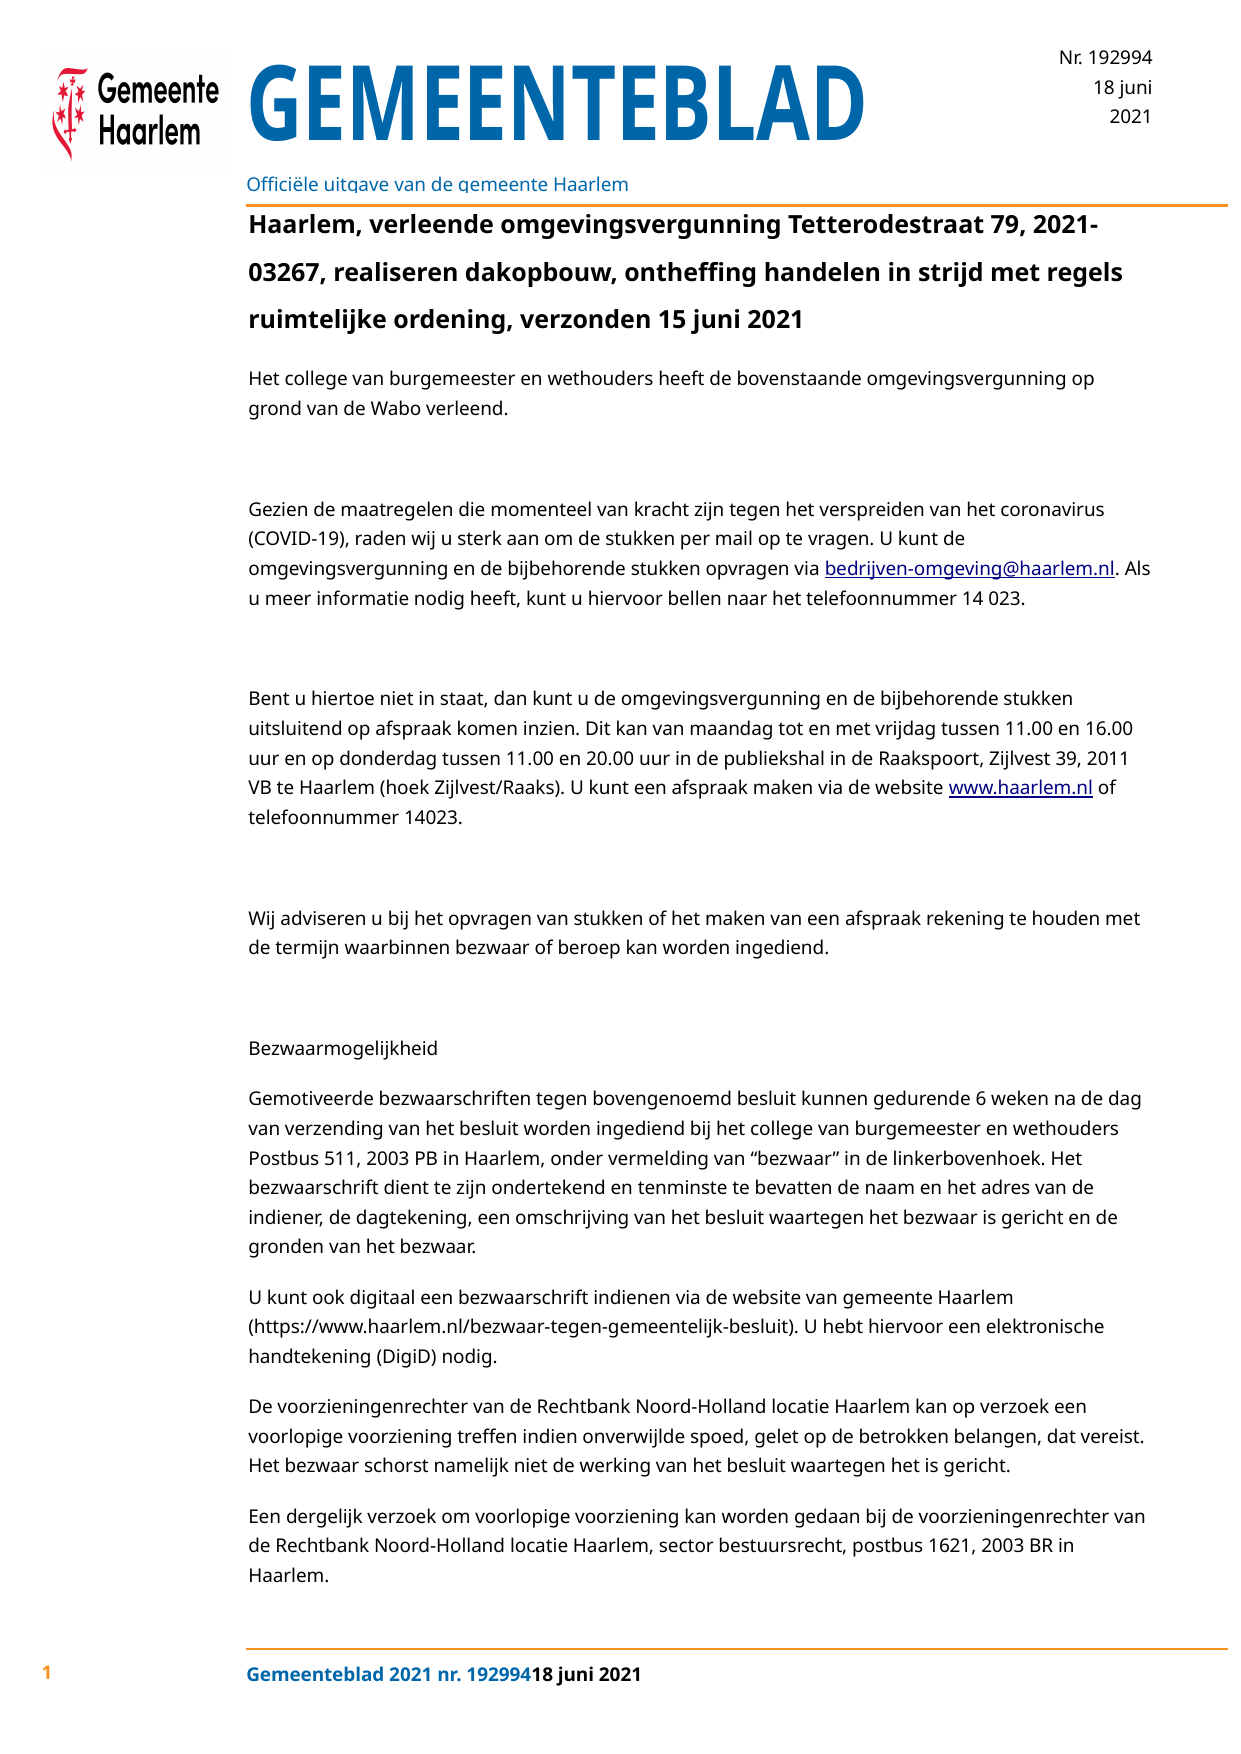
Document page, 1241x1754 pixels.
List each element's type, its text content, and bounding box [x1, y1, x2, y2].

text Bent u hiertoe niet in staat, dan kunt u de omgevingsvergunning en de bijbehorende stukken uitsluitend op afspraak komen inzien. Dit kan van maandag tot en met vrijdag tussen 11.00 en 16.00 uur en op donderdag tussen 11.00 en 20.00 uur in de publiekshal in de Raakspoort, Zijlvest 39, 2011 VB te Haarlem (hoek Zijlvest/Raaks). U kunt een afspraak maken via de website www.haarlem.nl of telefoonnummer 14023. [248, 686, 1152, 829]
picture [41, 47, 231, 172]
text U kunt ook digitaal een bezwaarschrift indienen via de website van gemeente Haarlem (https://www.haarlem.nl/bezwaar-tegen-gemeentelijk-besluit). U hebt hiervoor een elektronische handtekening (DigiD) nodig. [248, 1284, 1152, 1369]
text Een dergelijk verzoek om voorlopige voorziening kan worden gedaan bij de voorzieningenrechter van de Rechtbank Noord-Holland locatie Haarlem, sector bestuursrecht, postbus 1621, 2003 BR in Haarlem. [248, 1503, 1152, 1588]
text Het college van burgemeester en wethouders heeft de bovenstaande omgevingsvergunning op grond van de Wabo verleend. [248, 366, 1152, 421]
text Haarlem, verleende omgevingsvergunning Tetterodestraat 79, 2021-03267, realiseren dakopbouw, ontheffing handelen in strijd met regels ruimtelijke ordening, verzonden 15 juni 2021 [248, 207, 1152, 336]
text Bezwaarmogelijkheid [248, 1035, 1152, 1061]
text Wij adviseren u bij het opvragen van stukken of het maken van een afspraak rekening te houden met de termijn waarbinnen bezwaar of beroep kan worden ingediend. [248, 905, 1152, 960]
text Gemotiveerde bezwaarschriften tegen bovengenoemd besluit kunnen gedurende 6 weken na de dag van verzending van het besluit worden ingediend bij het college van burgemeester en wethouders Postbus 511, 2003 PB in Haarlem, onder vermelding van “bezwaar” in de linkerbovenhoek. Het bezwaarschrift dient te zijn ondertekend en tenminste te bevatten de naam en het adres van de indiener, de dagtekening, een omschrijving van het besluit waartegen het bezwaar is gericht en de gronden van het bezwaar. [248, 1086, 1152, 1259]
text Gezien de maatregelen die momenteel van kracht zijn tegen het verspreiden van het coronavirus (COVID-19), raden wij u sterk aan om de stukken per mail op te vragen. U kunt de omgevingsvergunning en de bijbehorende stukken opvragen via bedrijven-omgeving@haarlem.nl. Als u meer informatie nodig heeft, kunt u hiervoor bellen naar het telefoonnummer 14 023. [248, 496, 1152, 610]
text De voorzieningenrechter van de Rechtbank Noord-Holland locatie Haarlem kan op verzoek een voorlopige voorziening treffen indien onverwijlde spoed, gelet op de betrokken belangen, dat vereist. Het bezwaar schorst namelijk niet de werking van het besluit waartegen het is gericht. [248, 1393, 1152, 1478]
